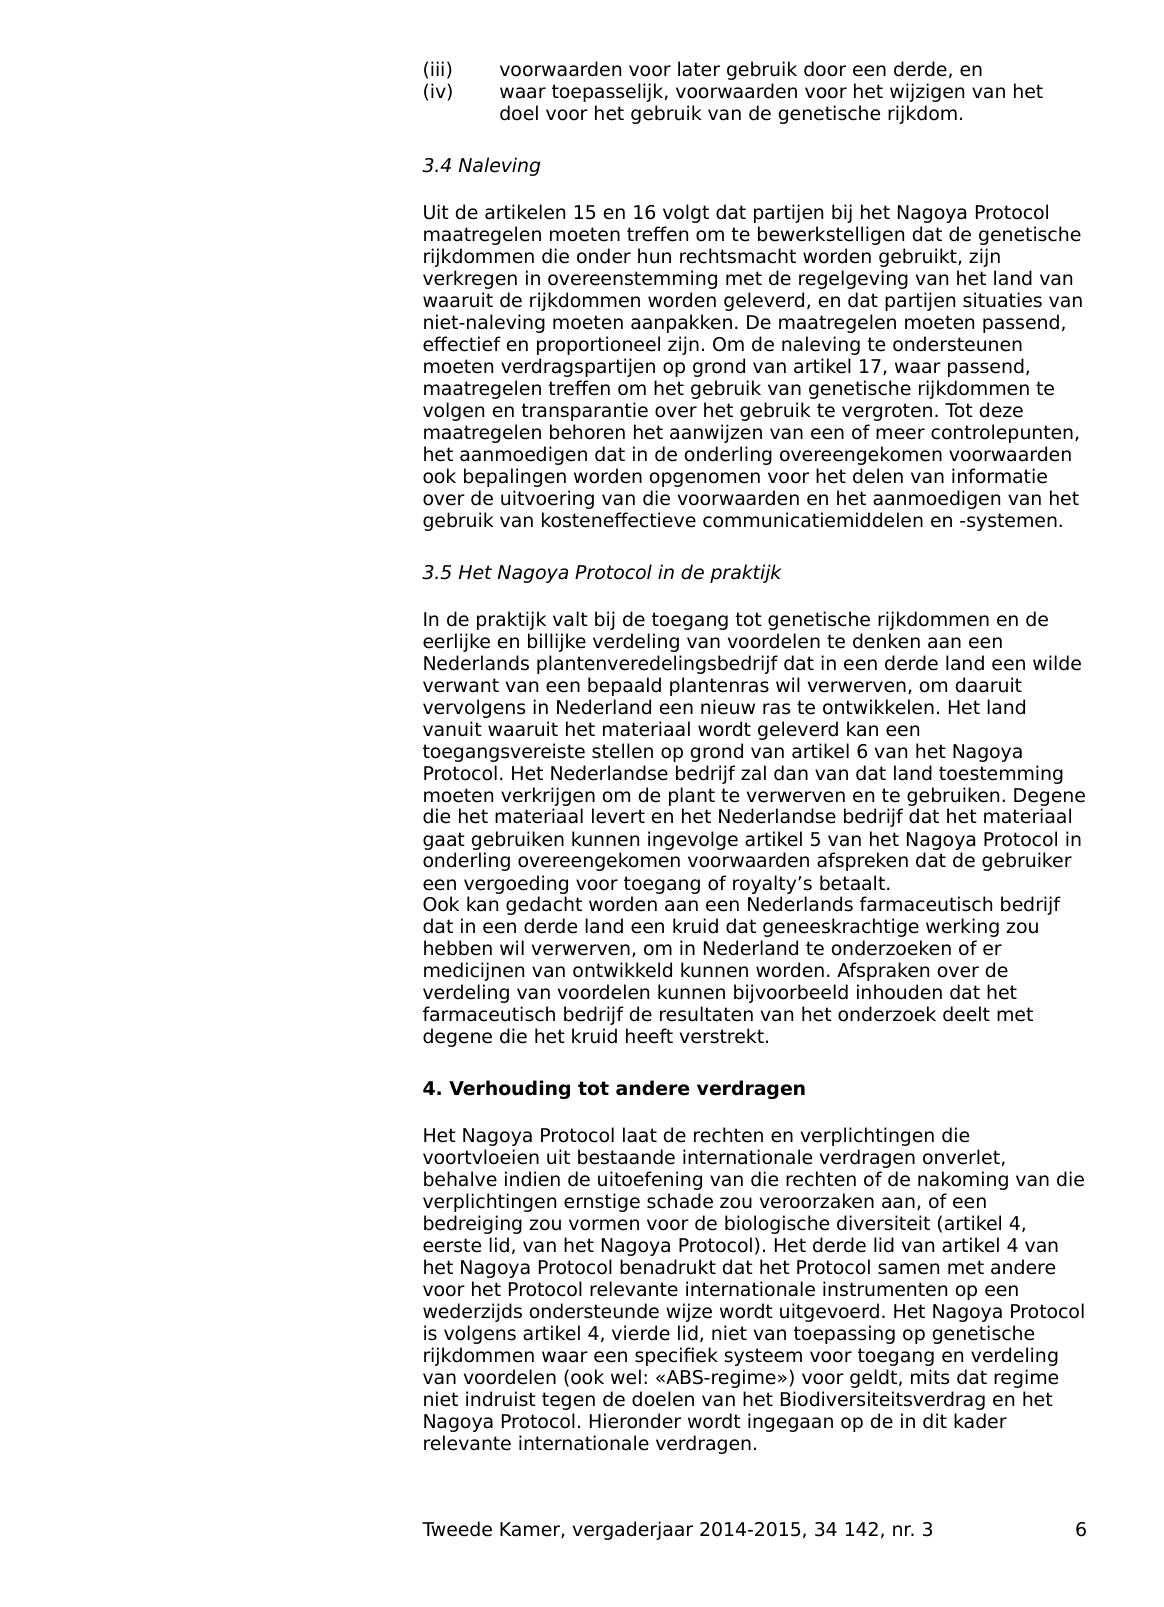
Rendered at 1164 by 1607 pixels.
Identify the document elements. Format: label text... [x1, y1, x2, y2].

subtitle 3.4 Naleving [422, 155, 1087, 177]
subtitle 4. Verhouding tot andere verdragen [422, 1078, 1087, 1100]
text Uit de artikelen 15 en 16 volgt dat partijen bij het Nagoya Protocol maatregelen moeten treffen om te bewerkstelligen dat de genetische rijkdommen die onder hun rechtsmacht worden gebruikt, zijn verkregen in overeenstemming met de regelgeving van het land van waaruit de rijkdommen worden geleverd, en dat partijen situaties van niet-naleving moeten aanpakken. De maatregelen moeten passend, effectief en proportioneel zijn. Om de naleving te ondersteunen moeten verdragspartijen op grond van artikel 17, waar passend, maatregelen treffen om het gebruik van genetische rijkdommen te volgen en transparantie over het gebruik te vergroten. Tot deze maatregelen behoren het aanwijzen van een of meer controlepunten, het aanmoedigen dat in de onderling overeengekomen voorwaarden ook bepalingen worden opgenomen voor het delen van informatie over de uitvoering van die voorwaarden en het aanmoedigen van het gebruik van kosteneffectieve communicatiemiddelen en -systemen. [422, 202, 1087, 532]
subtitle 3.5 Het Nagoya Protocol in de praktijk [422, 562, 1087, 584]
text In de praktijk valt bij de toegang tot genetische rijkdommen en de eerlijke en billijke verdeling van voordelen te denken aan een Nederlands plantenveredelingsbedrijf dat in een derde land een wilde verwant van een bepaald plantenras wil verwerven, om daaruit vervolgens in Nederland een nieuw ras te ontwikkelen. Het land vanuit waaruit het materiaal wordt geleverd kan een toegangsvereiste stellen op grond van artikel 6 van het Nagoya Protocol. Het Nederlandse bedrijf zal dan van dat land toestemming moeten verkrijgen om de plant te verwerven en te gebruiken. Degene die het materiaal levert en het Nederlandse bedrijf dat het materiaal gaat gebruiken kunnen ingevolge artikel 5 van het Nagoya Protocol in onderling overeengekomen voorwaarden afspreken dat de gebruiker een vergoeding voor toegang of royalty’s betaalt. [422, 609, 1087, 894]
text Het Nagoya Protocol laat de rechten en verplichtingen die voortvloeien uit bestaande internationale verdragen onverlet, behalve indien de uitoefening van die rechten of de nakoming van die verplichtingen ernstige schade zou veroorzaken aan, of een bedreiging zou vormen voor de biologische diversiteit (artikel 4, eerste lid, van het Nagoya Protocol). Het derde lid van artikel 4 van het Nagoya Protocol benadrukt dat het Protocol samen met andere voor het Protocol relevante internationale instrumenten op een wederzijds ondersteunde wijze wordt uitgevoerd. Het Nagoya Protocol is volgens artikel 4, vierde lid, niet van toepassing op genetische rijkdommen waar een specifiek systeem voor toegang en verdeling van voordelen (ook wel: «ABS-regime») voor geldt, mits dat regime niet indruist tegen de doelen van het Biodiversiteitsverdrag en het Nagoya Protocol. Hieronder wordt ingegaan op de in dit kader relevante internationale verdragen. [422, 1125, 1087, 1455]
text (iii) voorwaarden voor later gebruik door een derde, en [422, 59, 1087, 81]
text Ook kan gedacht worden aan een Nederlands farmaceutisch bedrijf dat in een derde land een kruid dat geneeskrachtige werking zou hebben wil verwerven, om in Nederland te onderzoeken of er medicijnen van ontwikkeld kunnen worden. Afspraken over de verdeling van voordelen kunnen bijvoorbeeld inhouden dat het farmaceutisch bedrijf de resultaten van het onderzoek deelt met degene die het kruid heeft verstrekt. [422, 894, 1087, 1048]
text (iv) waar toepasselijk, voorwaarden voor het wijzigen van het doel voor het gebruik van de genetische rijkdom. [422, 81, 1087, 125]
